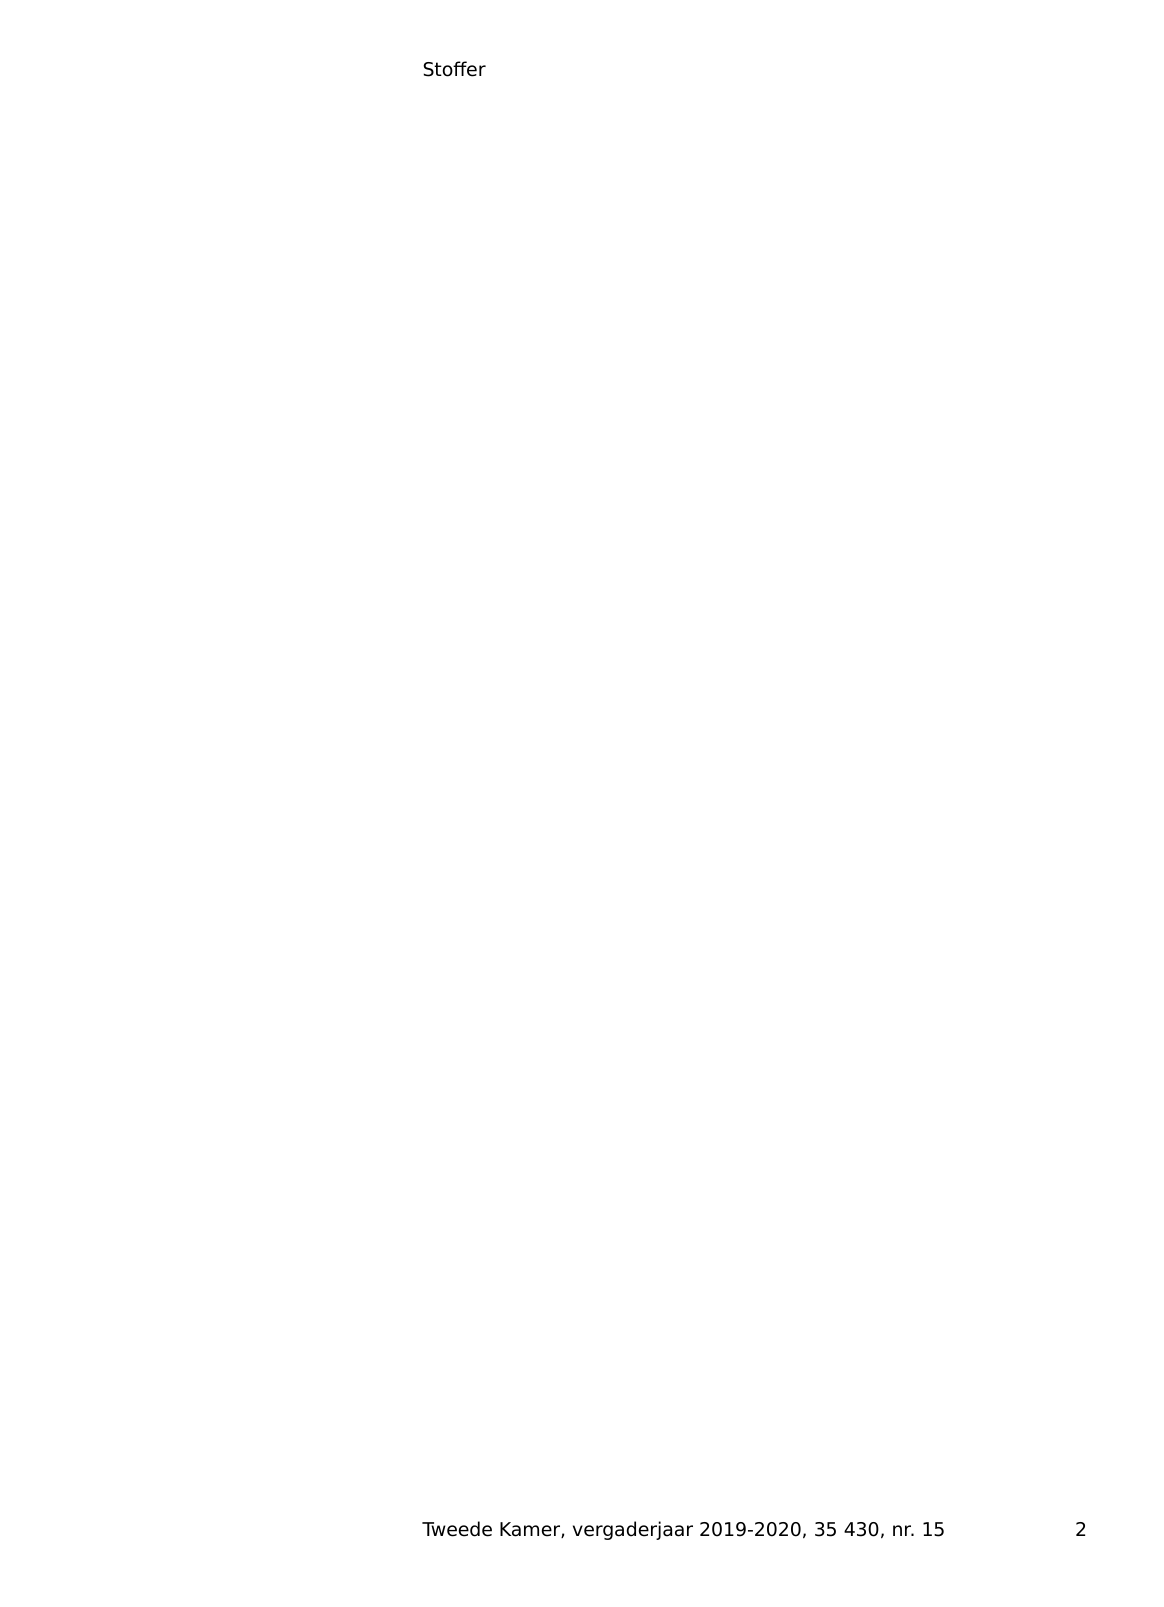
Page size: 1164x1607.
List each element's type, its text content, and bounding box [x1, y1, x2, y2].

text Stoffer [422, 59, 1087, 81]
